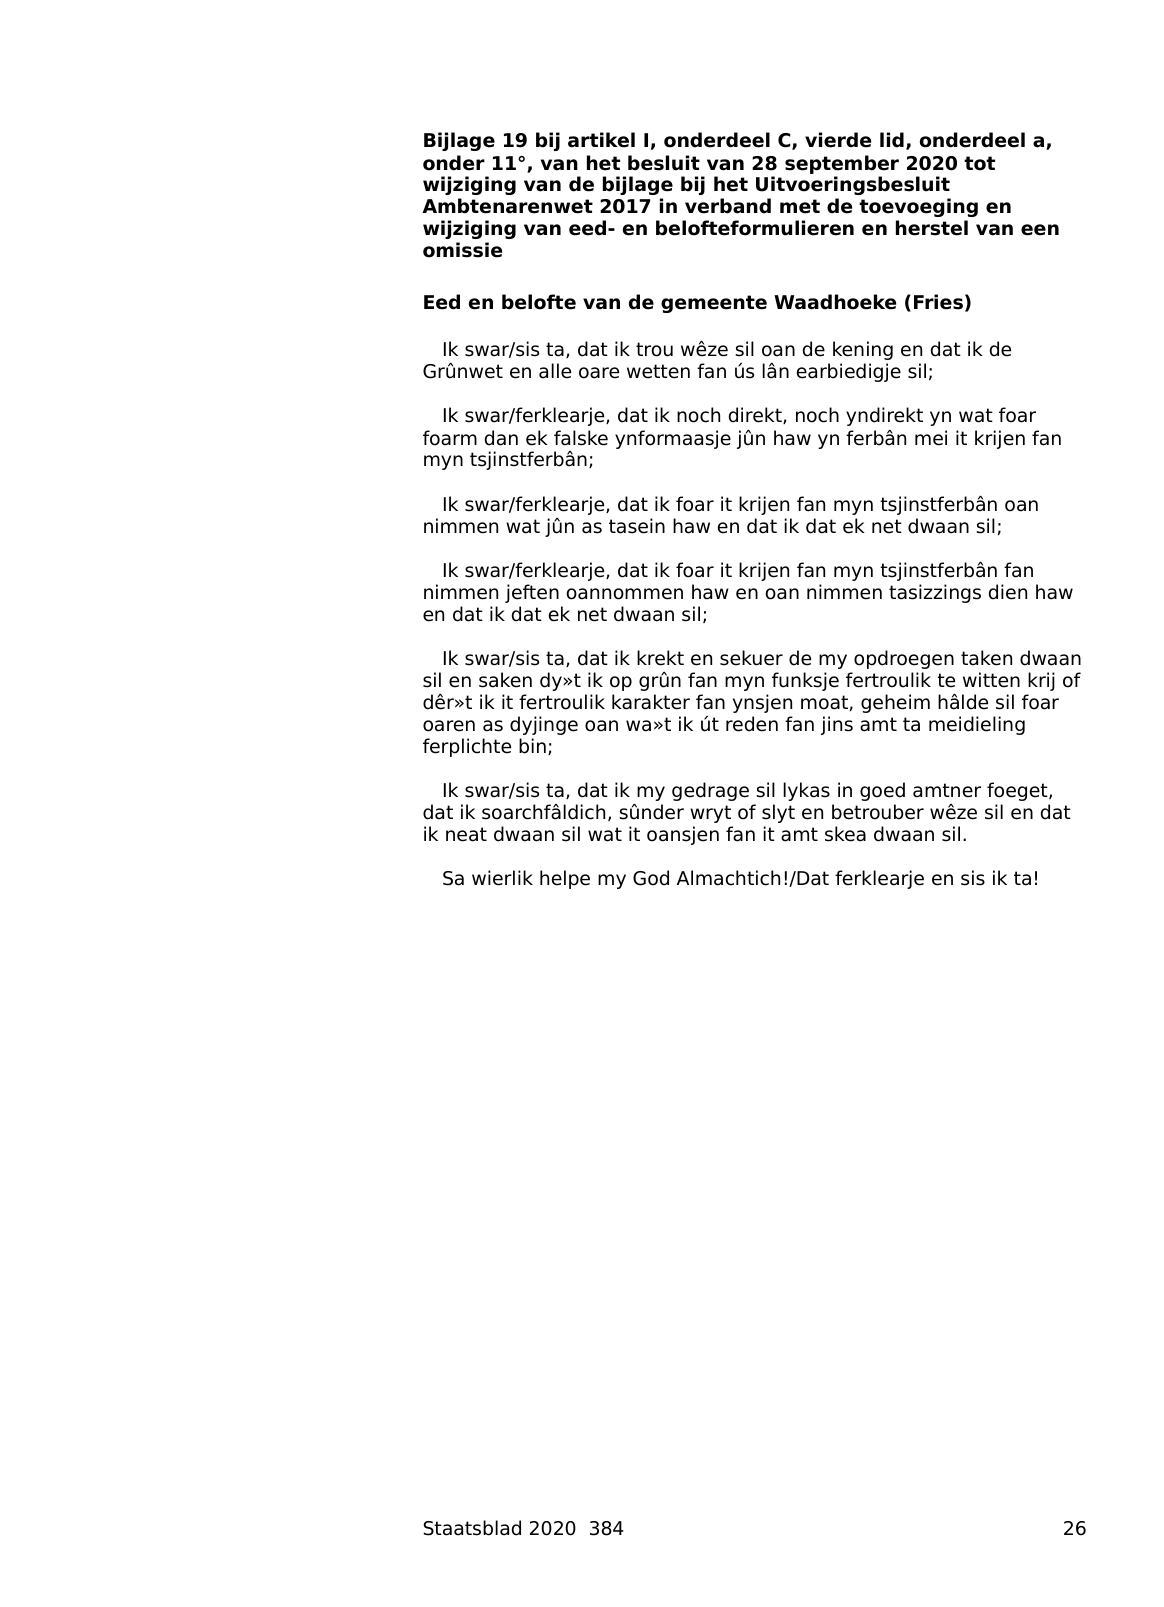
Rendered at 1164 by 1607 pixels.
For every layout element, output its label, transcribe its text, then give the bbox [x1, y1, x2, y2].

subtitle Eed en belofte van de gemeente Waadhoeke (Fries) [422, 292, 1087, 314]
text Ik swar/sis ta, dat ik krekt en sekuer de my opdroegen taken dwaan sil en saken dy»t ik op grûn fan myn funksje fertroulik te witten krij of dêr»t ik it fertroulik karakter fan ynsjen moat, geheim hâlde sil foar oaren as dyjinge oan wa»t ik út reden fan jins amt ta meidieling ferplichte bin; [422, 648, 1087, 758]
text Ik swar/ferklearje, dat ik foar it krijen fan myn tsjinstferbân oan nimmen wat jûn as tasein haw en dat ik dat ek net dwaan sil; [422, 493, 1087, 537]
text Ik swar/ferklearje, dat ik noch direkt, noch yndirekt yn wat foar foarm dan ek falske ynformaasje jûn haw yn ferbân mei it krijen fan myn tsjinstferbân; [422, 405, 1087, 471]
text Ik swar/sis ta, dat ik my gedrage sil lykas in goed amtner foeget, dat ik soarchfâldich, sûnder wryt of slyt en betrouber wêze sil en dat ik neat dwaan sil wat it oansjen fan it amt skea dwaan sil. [422, 780, 1087, 846]
text Ik swar/ferklearje, dat ik foar it krijen fan myn tsjinstferbân fan nimmen jeften oannommen haw en oan nimmen tasizzings dien haw en dat ik dat ek net dwaan sil; [422, 560, 1087, 626]
text Ik swar/sis ta, dat ik trou wêze sil oan de kening en dat ik de Grûnwet en alle oare wetten fan ús lân earbiedigje sil; [422, 339, 1087, 383]
text Sa wierlik helpe my God Almachtich!/Dat ferklearje en sis ik ta! [422, 868, 1087, 890]
subtitle Bijlage 19 bij artikel I, onderdeel C, vierde lid, onderdeel a, onder 11°, van het besluit van 28 september 2020 tot wijziging van de bijlage bij het Uitvoeringsbesluit Ambtenarenwet 2017 in verband met de toevoeging en wijziging van eed- en belofteformulieren en herstel van een omissie [422, 130, 1087, 262]
